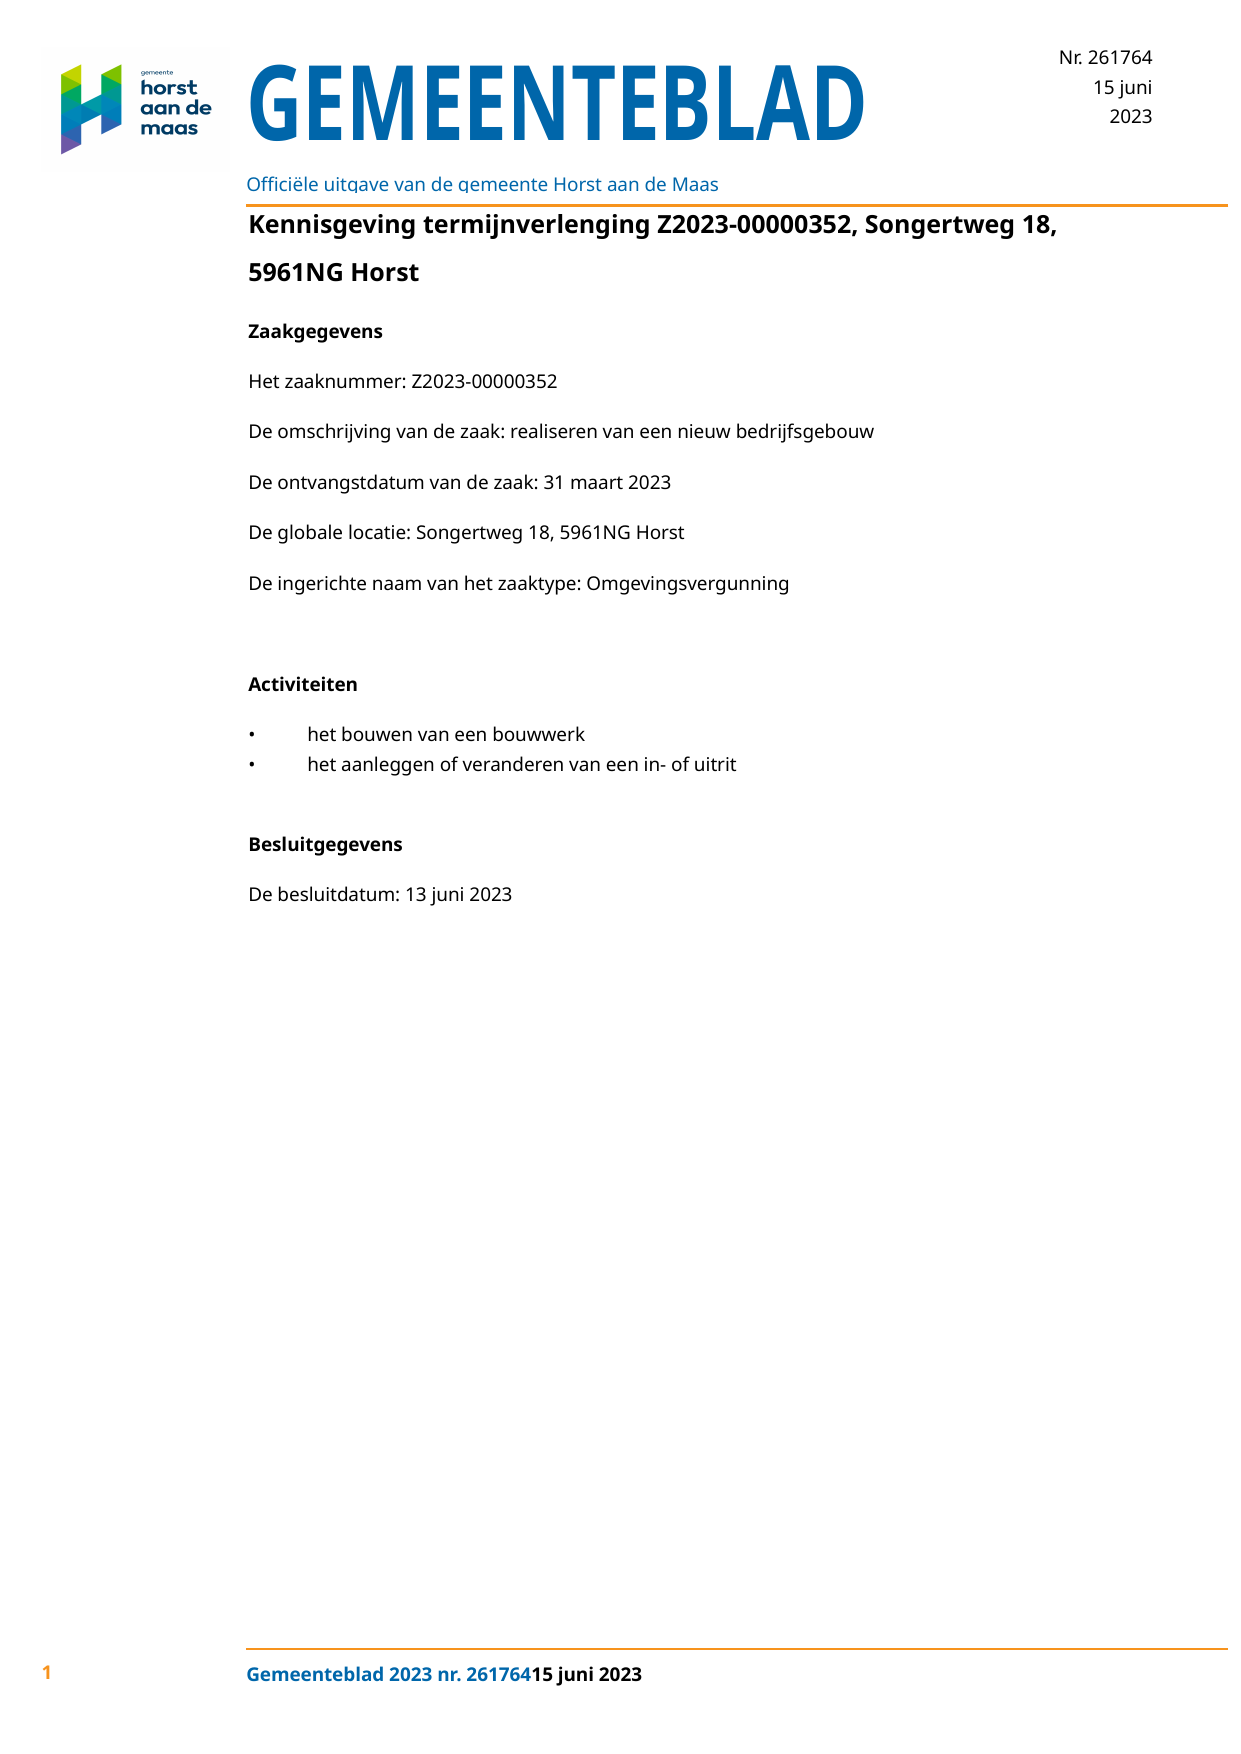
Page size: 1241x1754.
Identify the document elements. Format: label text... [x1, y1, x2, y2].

text De omschrijving van de zaak: realiseren van een nieuw bedrijfsgebouw [248, 419, 1152, 444]
text Het zaaknummer: Z2023-00000352 [248, 368, 1152, 394]
text Besluitgegevens [248, 831, 1152, 857]
text De ingerichte naam van het zaaktype: Omgevingsvergunning [248, 570, 1152, 596]
text Activiteiten [248, 671, 1152, 697]
text Kennisgeving termijnverlenging Z2023-00000352, Songertweg 18, 5961NG Horst [248, 207, 1152, 288]
text De ontvangstdatum van de zaak: 31 maart 2023 [248, 469, 1152, 495]
text De besluitdatum: 13 juni 2023 [248, 881, 1152, 907]
picture [41, 47, 231, 172]
list het bouwen van een bouwwerk [248, 721, 1152, 747]
list het aanleggen of veranderen van een in- of uitrit [248, 751, 1152, 777]
text Zaakgegevens [248, 318, 1152, 344]
text De globale locatie: Songertweg 18, 5961NG Horst [248, 519, 1152, 545]
